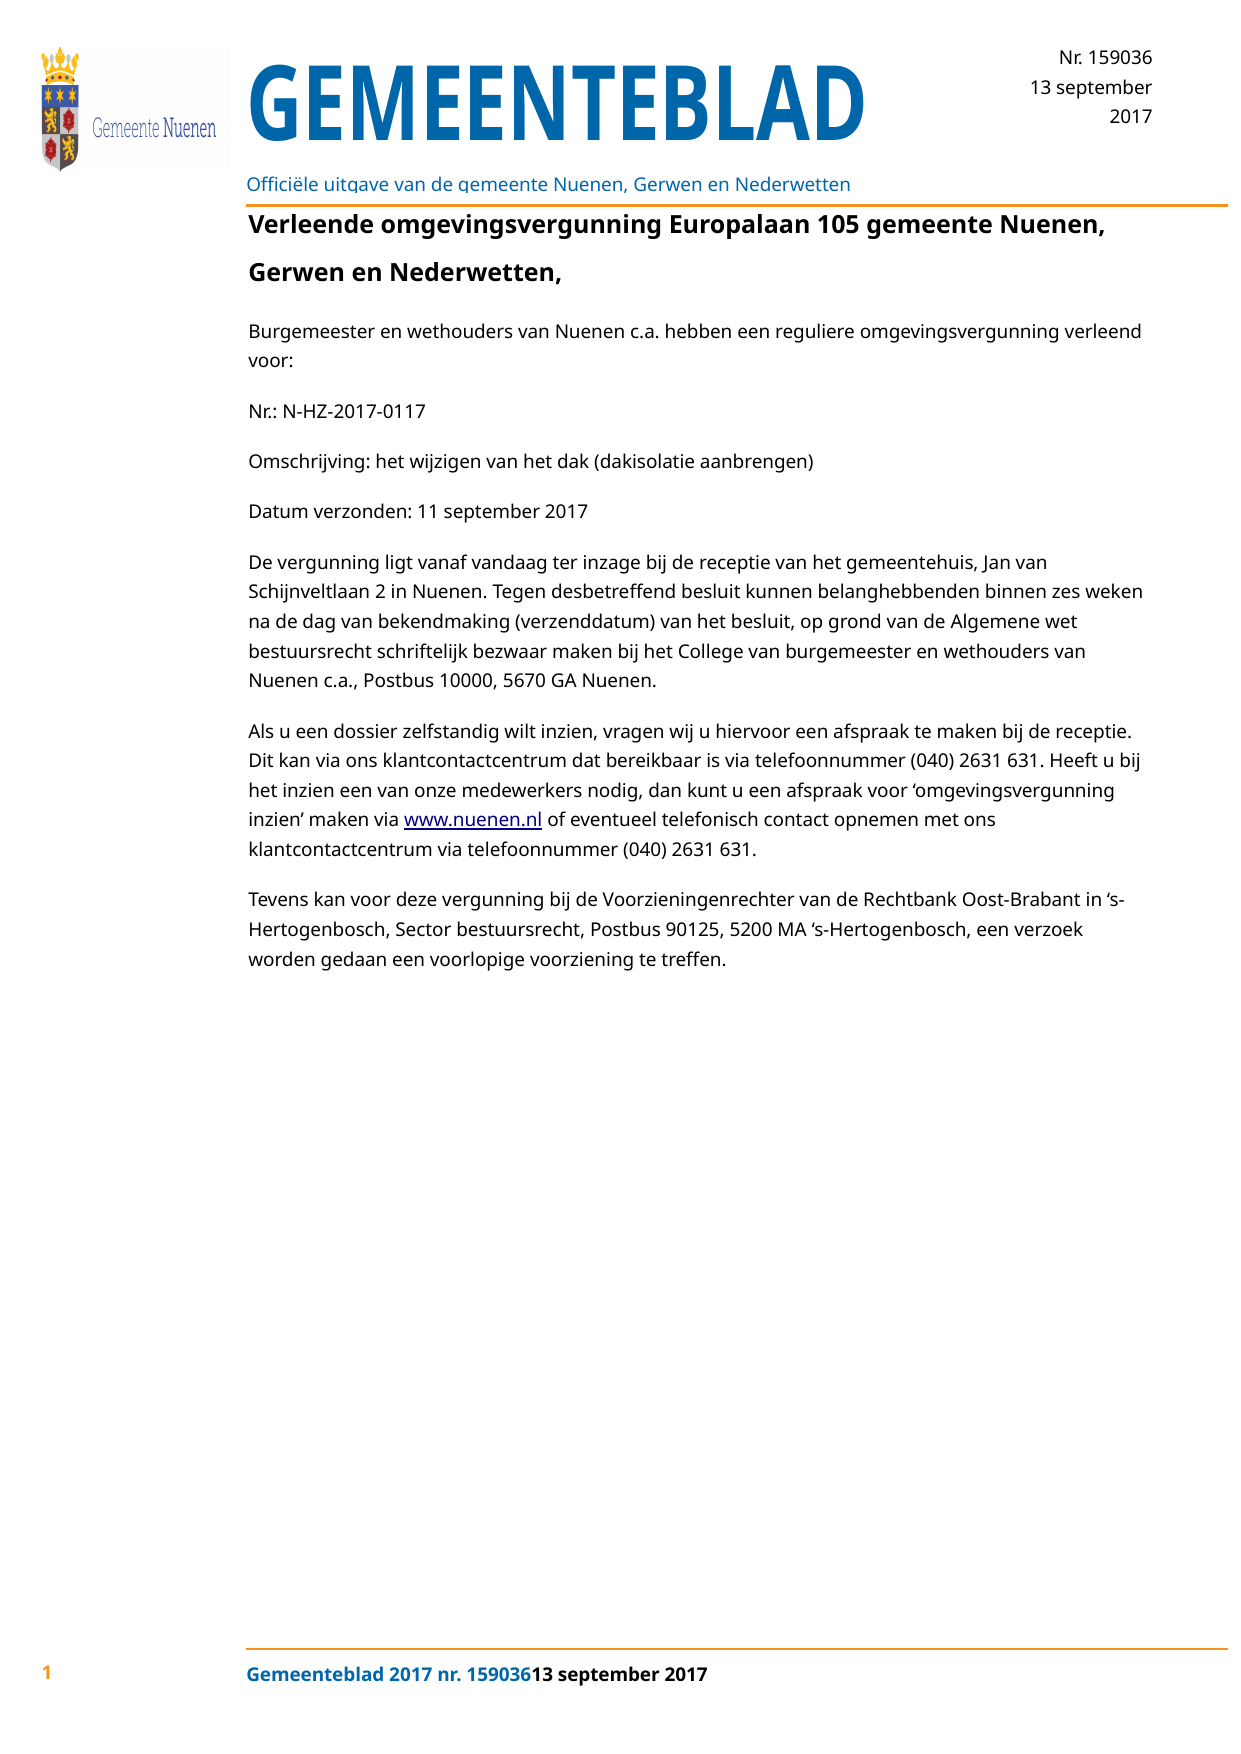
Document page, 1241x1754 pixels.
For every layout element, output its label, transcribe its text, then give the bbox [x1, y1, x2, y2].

text Omschrijving: het wijzigen van het dak (dakisolatie aanbrengen) [248, 448, 1152, 474]
picture [41, 47, 231, 172]
text Als u een dossier zelfstandig wilt inzien, vragen wij u hiervoor een afspraak te maken bij de receptie. Dit kan via ons klantcontactcentrum dat bereikbaar is via telefoonnummer (040) 2631 631. Heeft u bij het inzien een van onze medewerkers nodig, dan kunt u een afspraak voor ‘omgevingsvergunning inzien’ maken via www.nuenen.nl of eventueel telefonisch contact opnemen met ons klantcontactcentrum via telefoonnummer (040) 2631 631. [248, 718, 1152, 862]
text Verleende omgevingsvergunning Europalaan 105 gemeente Nuenen, Gerwen en Nederwetten, [248, 207, 1152, 288]
text Datum verzonden: 11 september 2017 [248, 499, 1152, 524]
text De vergunning ligt vanaf vandaag ter inzage bij de receptie van het gemeentehuis, Jan van Schijnveltlaan 2 in Nuenen. Tegen desbetreffend besluit kunnen belanghebbenden binnen zes weken na de dag van bekendmaking (verzenddatum) van het besluit, op grond van de Algemene wet bestuursrecht schriftelijk bezwaar maken bij het College van burgemeester en wethouders van Nuenen c.a., Postbus 10000, 5670 GA Nuenen. [248, 549, 1152, 693]
text Nr.: N-HZ-2017-0117 [248, 398, 1152, 424]
text Burgemeester en wethouders van Nuenen c.a. hebben een reguliere omgevingsvergunning verleend voor: [248, 318, 1152, 373]
text Tevens kan voor deze vergunning bij de Voorzieningenrechter van de Rechtbank Oost-Brabant in ‘s-Hertogenbosch, Sector bestuursrecht, Postbus 90125, 5200 MA ‘s-Hertogenbosch, een verzoek worden gedaan een voorlopige voorziening te treffen. [248, 887, 1152, 972]
